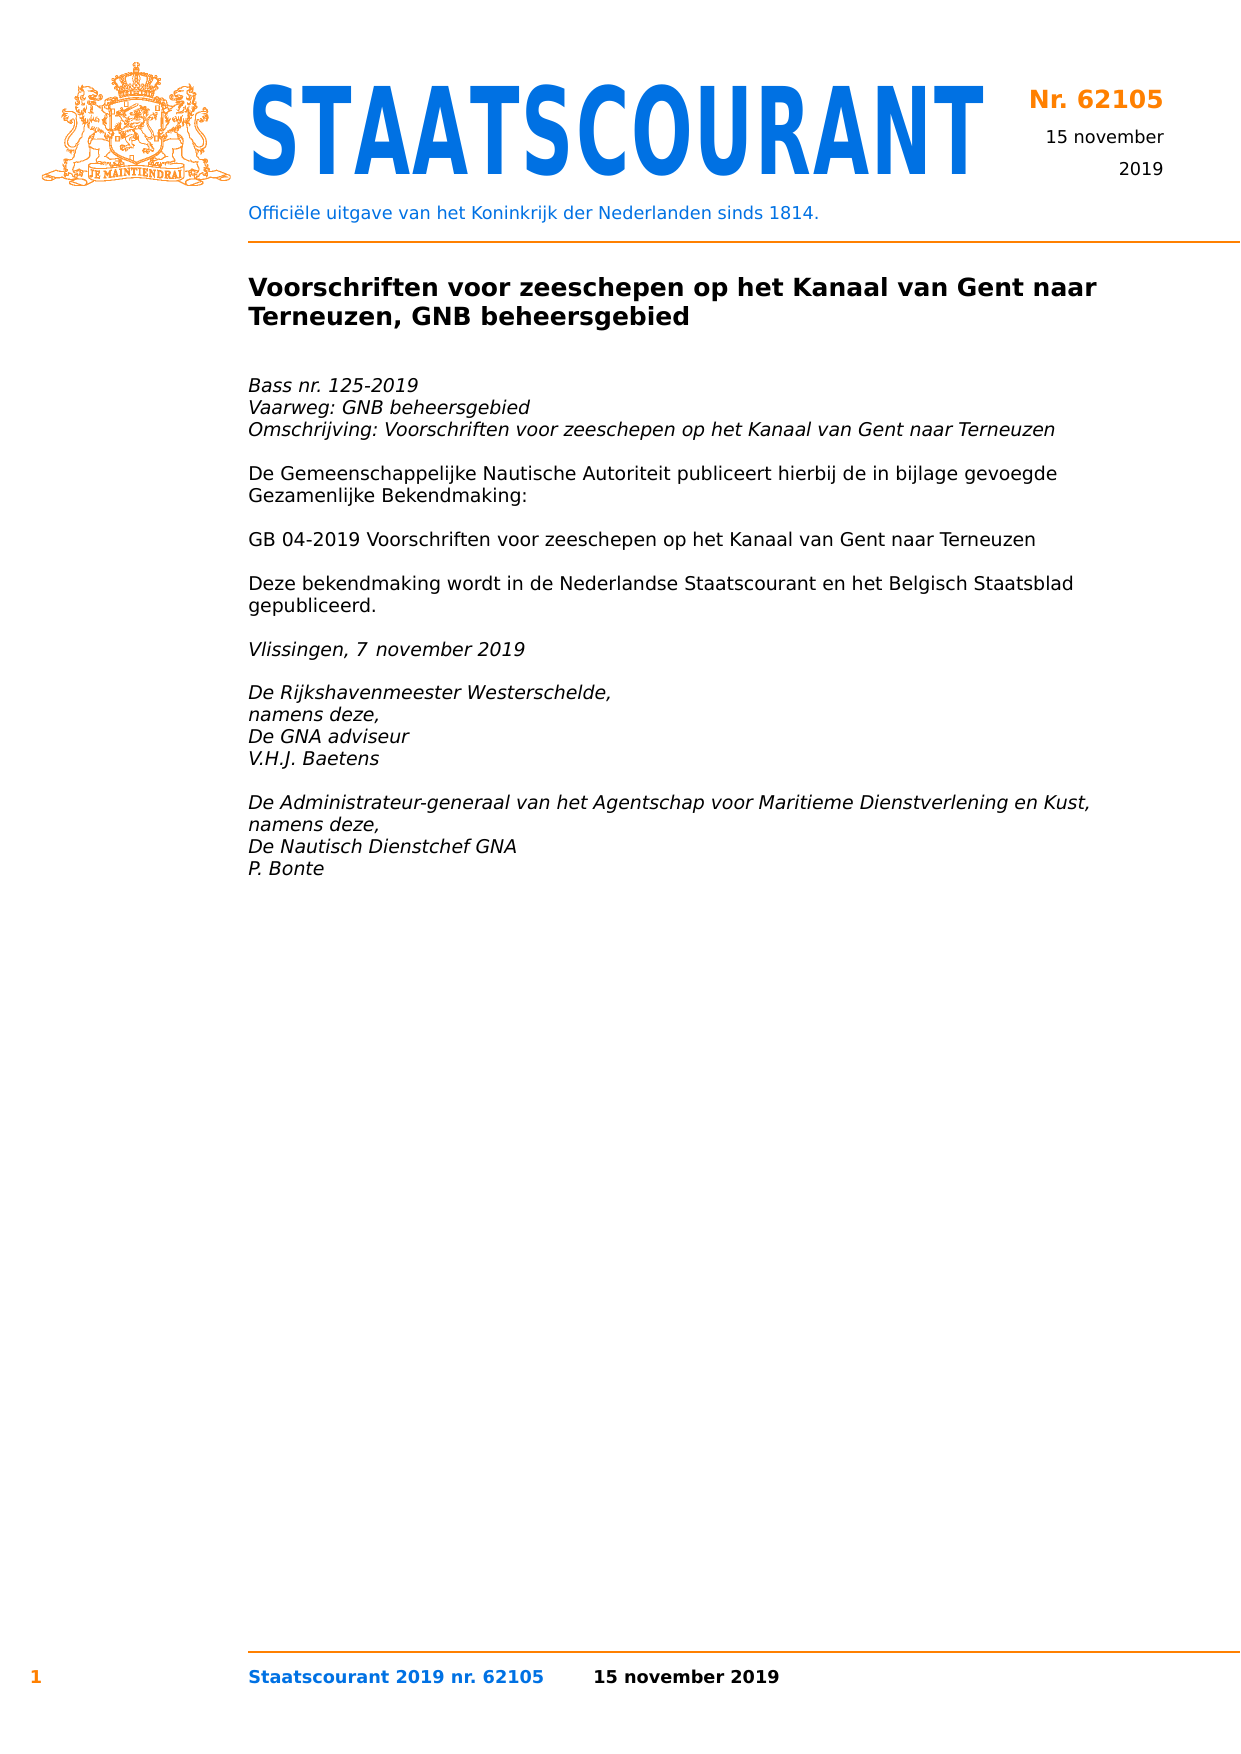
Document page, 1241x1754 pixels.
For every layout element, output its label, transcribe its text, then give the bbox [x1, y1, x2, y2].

text Vlissingen, 7 november 2019 [248, 638, 1163, 660]
table_cell 15 november [998, 121, 1240, 153]
text Bass nr. 125-2019 [248, 375, 1163, 397]
text Vaarweg: GNB beheersgebied [248, 397, 1163, 419]
table_cell Officiële uitgave van het Koninkrijk der Nederlanden sinds 1814. [248, 203, 1240, 241]
text De Rijkshavenmeester Westerschelde, namens deze, De GNA adviseur V.H.J. Baetens [248, 682, 1163, 770]
picture [41, 62, 231, 186]
table_header STAATSCOURANT [248, 62, 998, 203]
text GB 04-2019 Voorschriften voor zeeschepen op het Kanaal van Gent naar Terneuzen [248, 529, 1163, 551]
table_header [25, 62, 248, 241]
text De Gemeenschappelijke Nautische Autoriteit publiceert hierbij de in bijlage gevoegde Gezamenlijke Bekendmaking: [248, 463, 1163, 507]
text De Administrateur-generaal van het Agentschap voor Maritieme Dienstverlening en Kust, namens deze, De Nautisch Dienstchef GNA P. Bonte [248, 792, 1163, 880]
table_header Nr. 62105 [998, 62, 1240, 121]
subtitle Voorschriften voor zeeschepen op het Kanaal van Gent naar Terneuzen, GNB beheersgebied [248, 273, 1163, 331]
text Omschrijving: Voorschriften voor zeeschepen op het Kanaal van Gent naar Terneuzen [248, 419, 1163, 441]
text Deze bekendmaking wordt in de Nederlandse Staatscourant en het Belgisch Staatsblad gepubliceerd. [248, 573, 1163, 617]
table_cell 2019 [998, 153, 1240, 203]
